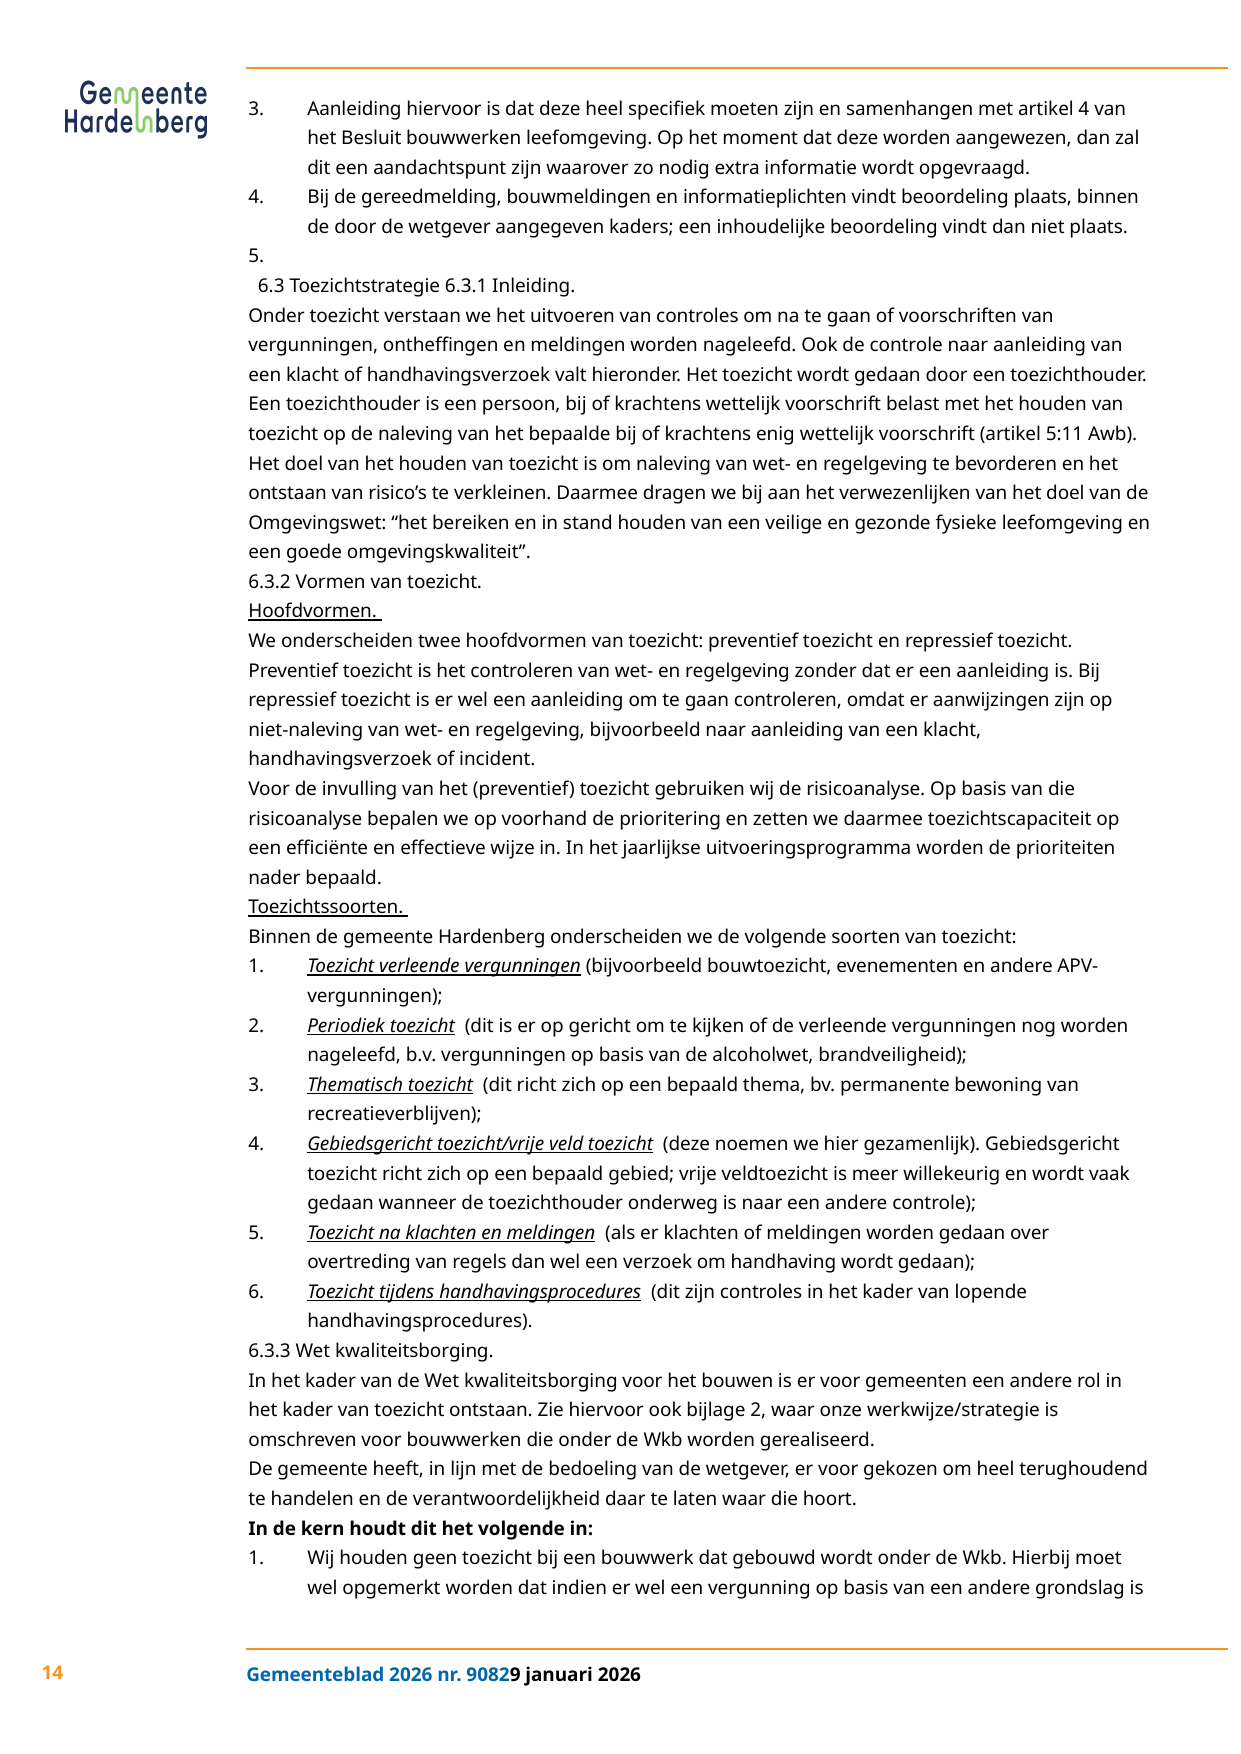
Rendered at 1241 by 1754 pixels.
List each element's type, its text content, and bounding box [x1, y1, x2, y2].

text In de kern houdt dit het volgende in: [248, 1515, 1152, 1541]
list Bij de gereedmelding, bouwmeldingen en informatieplichten vindt beoordeling plaats, binnen de door de wetgever aangegeven kaders; een inhoudelijke beoordeling vindt dan niet plaats. [248, 183, 1152, 239]
text 6.3.2 Vormen van toezicht. [248, 568, 1152, 594]
list Periodiek toezicht (dit is er op gericht om te kijken of de verleende vergunningen nog worden nageleefd, b.v. vergunningen op basis van de alcoholwet, brandveiligheid); [248, 1012, 1152, 1067]
list Aanleiding hiervoor is dat deze heel specifiek moeten zijn en samenhangen met artikel 4 van het Besluit bouwwerken leefomgeving. Op het moment dat deze worden aangewezen, dan zal dit een aandachtspunt zijn waarover zo nodig extra informatie wordt opgevraagd. [248, 95, 1152, 180]
text Toezichtssoorten. [248, 893, 1152, 919]
text In het kader van de Wet kwaliteitsborging voor het bouwen is er voor gemeenten een andere rol in het kader van toezicht ontstaan. Zie hiervoor ook bijlage 2, waar onze werkwijze/strategie is omschreven voor bouwwerken die onder de Wkb worden gerealiseerd. [248, 1367, 1152, 1452]
text Binnen de gemeente Hardenberg onderscheiden we de volgende soorten van toezicht: [248, 923, 1152, 949]
text Onder toezicht verstaan we het uitvoeren van controles om na te gaan of voorschriften van vergunningen, ontheffingen en meldingen worden nageleefd. Ook de controle naar aanleiding van een klacht of handhavingsverzoek valt hieronder. Het toezicht wordt gedaan door een toezichthouder. Een toezichthouder is een persoon, bij of krachtens wettelijk voorschrift belast met het houden van toezicht op de naleving van het bepaalde bij of krachtens enig wettelijk voorschrift (artikel 5:11 Awb). [248, 302, 1152, 446]
picture [41, 47, 231, 172]
text We onderscheiden twee hoofdvormen van toezicht: preventief toezicht en repressief toezicht. Preventief toezicht is het controleren van wet- en regelgeving zonder dat er een aanleiding is. Bij repressief toezicht is er wel een aanleiding om te gaan controleren, omdat er aanwijzingen zijn op niet-naleving van wet- en regelgeving, bijvoorbeeld naar aanleiding van een klacht, handhavingsverzoek of incident. [248, 627, 1152, 771]
text Het doel van het houden van toezicht is om naleving van wet- en regelgeving te bevorderen en het ontstaan van risico’s te verkleinen. Daarmee dragen we bij aan het verwezenlijken van het doel van de Omgevingswet: “het bereiken en in stand houden van een veilige en gezonde fysieke leefomgeving en een goede omgevingskwaliteit”. [248, 450, 1152, 564]
list Toezicht tijdens handhavingsprocedures (dit zijn controles in het kader van lopende handhavingsprocedures). [248, 1278, 1152, 1333]
text 6.3.3 Wet kwaliteitsborging. [248, 1337, 1152, 1363]
text De gemeente heeft, in lijn met de bedoeling van de wetgever, er voor gekozen om heel terughoudend te handelen en de verantwoordelijkheid daar te laten waar die hoort. [248, 1456, 1152, 1511]
list Gebiedsgericht toezicht/vrije veld toezicht (deze noemen we hier gezamenlijk). Gebiedsgericht toezicht richt zich op een bepaald gebied; vrije veldtoezicht is meer willekeurig en wordt vaak gedaan wanneer de toezichthouder onderweg is naar een andere controle); [248, 1130, 1152, 1215]
list Wij houden geen toezicht bij een bouwwerk dat gebouwd wordt onder de Wkb. Hierbij moet wel opgemerkt worden dat indien er wel een vergunning op basis van een andere grondslag is [248, 1544, 1152, 1600]
list Thematisch toezicht (dit richt zich op een bepaald thema, bv. permanente bewoning van recreatieverblijven); [248, 1071, 1152, 1126]
text 6.3 Toezichtstrategie 6.3.1 Inleiding. [248, 272, 1152, 298]
text Voor de invulling van het (preventief) toezicht gebruiken wij de risicoanalyse. Op basis van die risicoanalyse bepalen we op voorhand de prioritering en zetten we daarmee toezichtscapaciteit op een efficiënte en effectieve wijze in. In het jaarlijkse uitvoeringsprogramma worden de prioriteiten nader bepaald. [248, 775, 1152, 890]
list Toezicht verleende vergunningen (bijvoorbeeld bouwtoezicht, evenementen en andere APV-vergunningen); [248, 953, 1152, 1008]
text Hoofdvormen. [248, 598, 1152, 623]
list Toezicht na klachten en meldingen (als er klachten of meldingen worden gedaan over overtreding van regels dan wel een verzoek om handhaving wordt gedaan); [248, 1219, 1152, 1274]
